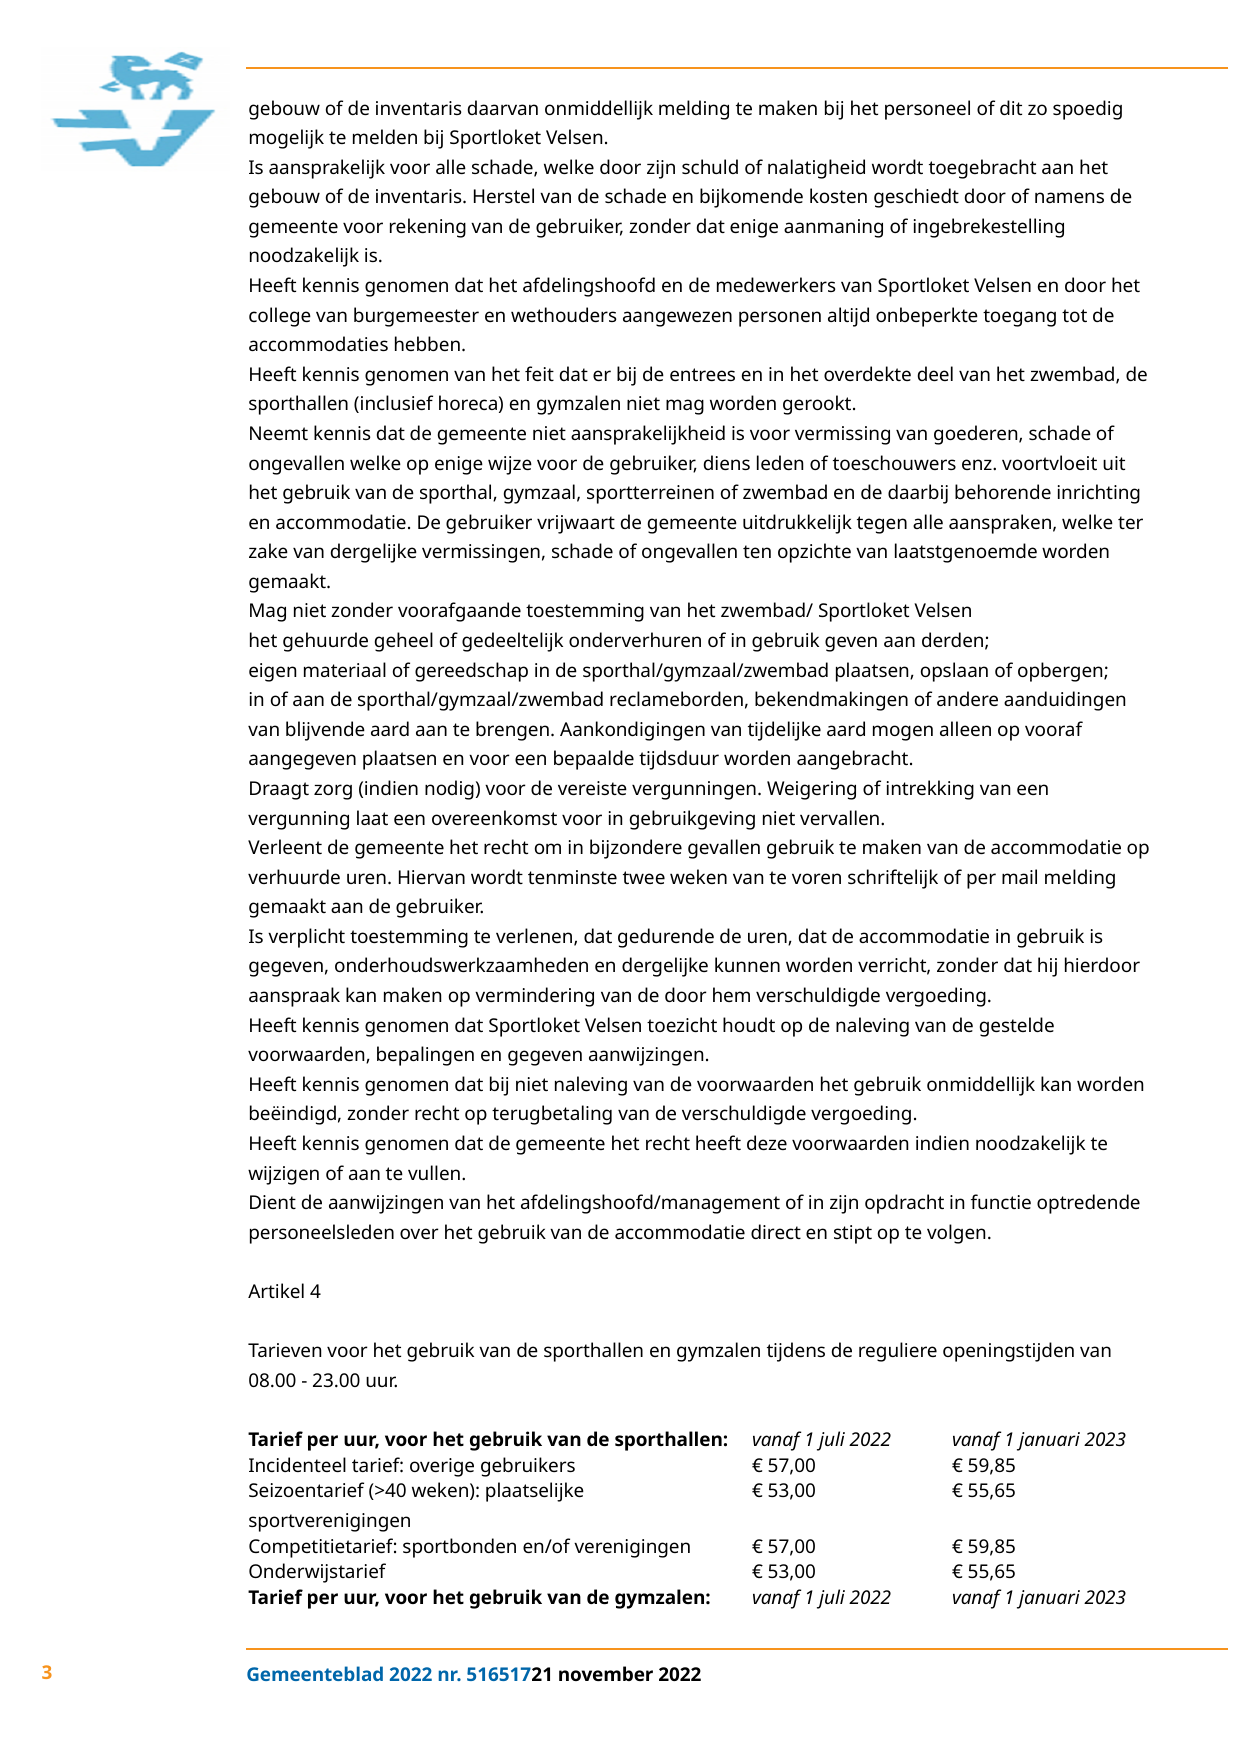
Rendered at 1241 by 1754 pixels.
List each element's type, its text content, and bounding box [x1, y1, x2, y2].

table_cell € 53,00 [752, 1559, 952, 1584]
text Heeft kennis genomen dat de gemeente het recht heeft deze voorwaarden indien noodzakelijk te wijzigen of aan te vullen. [248, 1130, 1152, 1186]
table_cell Incidenteel tarief: overige gebruikers [248, 1452, 752, 1478]
text Is aansprakelijk voor alle schade, welke door zijn schuld of nalatigheid wordt toegebracht aan het gebouw of de inventaris. Herstel van de schade en bijkomende kosten geschiedt door of namens de gemeente voor rekening van de gebruiker, zonder dat enige aanmaning of ingebrekestelling noodzakelijk is. [248, 154, 1152, 268]
text Neemt kennis dat de gemeente niet aansprakelijkheid is voor vermissing van goederen, schade of ongevallen welke op enige wijze voor de gebruiker, diens leden of toeschouwers enz. voortvloeit uit het gebruik van de sporthal, gymzaal, sportterreinen of zwembad en de daarbij behorende inrichting en accommodatie. De gebruiker vrijwaart de gemeente uitdrukkelijk tegen alle aanspraken, welke ter zake van dergelijke vermissingen, schade of ongevallen ten opzichte van laatstgenoemde worden gemaakt. [248, 420, 1152, 594]
table_cell € 53,00 [752, 1478, 952, 1533]
table_header vanaf 1 juli 2022 [752, 1426, 952, 1452]
table_cell Onderwijstarief [248, 1559, 752, 1584]
text Dient de aanwijzingen van het afdelingshoofd/management of in zijn opdracht in functie optredende personeelsleden over het gebruik van de accommodatie direct en stipt op te volgen. [248, 1189, 1152, 1245]
table_cell vanaf 1 januari 2023 [952, 1584, 1152, 1610]
table_cell € 59,85 [952, 1533, 1152, 1559]
table_cell € 59,85 [952, 1452, 1152, 1478]
text gebouw of de inventaris daarvan onmiddellijk melding te maken bij het personeel of dit zo spoedig mogelijk te melden bij Sportloket Velsen. [248, 95, 1152, 150]
text Tarieven voor het gebruik van de sporthallen en gymzalen tijdens de reguliere openingstijden van 08.00 - 23.00 uur. [248, 1337, 1152, 1393]
text Mag niet zonder voorafgaande toestemming van het zwembad/ Sportloket Velsen [248, 598, 1152, 623]
table_cell € 57,00 [752, 1452, 952, 1478]
table_header vanaf 1 januari 2023 [952, 1426, 1152, 1452]
table_cell € 55,65 [952, 1478, 1152, 1533]
text eigen materiaal of gereedschap in de sporthal/gymzaal/zwembad plaatsen, opslaan of opbergen; [248, 657, 1152, 683]
table_header Tarief per uur, voor het gebruik van de sporthallen: [248, 1426, 752, 1452]
text Draagt zorg (indien nodig) voor de vereiste vergunningen. Weigering of intrekking van een vergunning laat een overeenkomst voor in gebruikgeving niet vervallen. [248, 775, 1152, 831]
text het gehuurde geheel of gedeeltelijk onderverhuren of in gebruik geven aan derden; [248, 627, 1152, 653]
text Heeft kennis genomen dat Sportloket Velsen toezicht houdt op de naleving van de gestelde voorwaarden, bepalingen en gegeven aanwijzingen. [248, 1012, 1152, 1067]
text Heeft kennis genomen dat het afdelingshoofd en de medewerkers van Sportloket Velsen en door het college van burgemeester en wethouders aangewezen personen altijd onbeperkte toegang tot de accommodaties hebben. [248, 272, 1152, 357]
table_cell € 55,65 [952, 1559, 1152, 1584]
text in of aan de sporthal/gymzaal/zwembad reclameborden, bekendmakingen of andere aanduidingen van blijvende aard aan te brengen. Aankondigingen van tijdelijke aard mogen alleen op vooraf aangegeven plaatsen en voor een bepaalde tijdsduur worden aangebracht. [248, 686, 1152, 771]
table_cell vanaf 1 juli 2022 [752, 1584, 952, 1610]
text Heeft kennis genomen van het feit dat er bij de entrees en in het overdekte deel van het zwembad, de sporthallen (inclusief horeca) en gymzalen niet mag worden gerookt. [248, 361, 1152, 416]
picture [41, 47, 231, 172]
table_cell Seizoentarief (>40 weken): plaatselijke sportverenigingen [248, 1478, 752, 1533]
text Verleent de gemeente het recht om in bijzondere gevallen gebruik te maken van de accommodatie op verhuurde uren. Hiervan wordt tenminste twee weken van te voren schriftelijk of per mail melding gemaakt aan de gebruiker. [248, 834, 1152, 919]
text Artikel 4 [248, 1278, 1152, 1304]
table_cell Tarief per uur, voor het gebruik van de gymzalen: [248, 1584, 752, 1610]
table_cell € 57,00 [752, 1533, 952, 1559]
text Heeft kennis genomen dat bij niet naleving van de voorwaarden het gebruik onmiddellijk kan worden beëindigd, zonder recht op terugbetaling van de verschuldigde vergoeding. [248, 1071, 1152, 1126]
table_cell Competitietarief: sportbonden en/of verenigingen [248, 1533, 752, 1559]
text Is verplicht toestemming te verlenen, dat gedurende de uren, dat de accommodatie in gebruik is gegeven, onderhoudswerkzaamheden en dergelijke kunnen worden verricht, zonder dat hij hierdoor aanspraak kan maken op vermindering van de door hem verschuldigde vergoeding. [248, 923, 1152, 1008]
